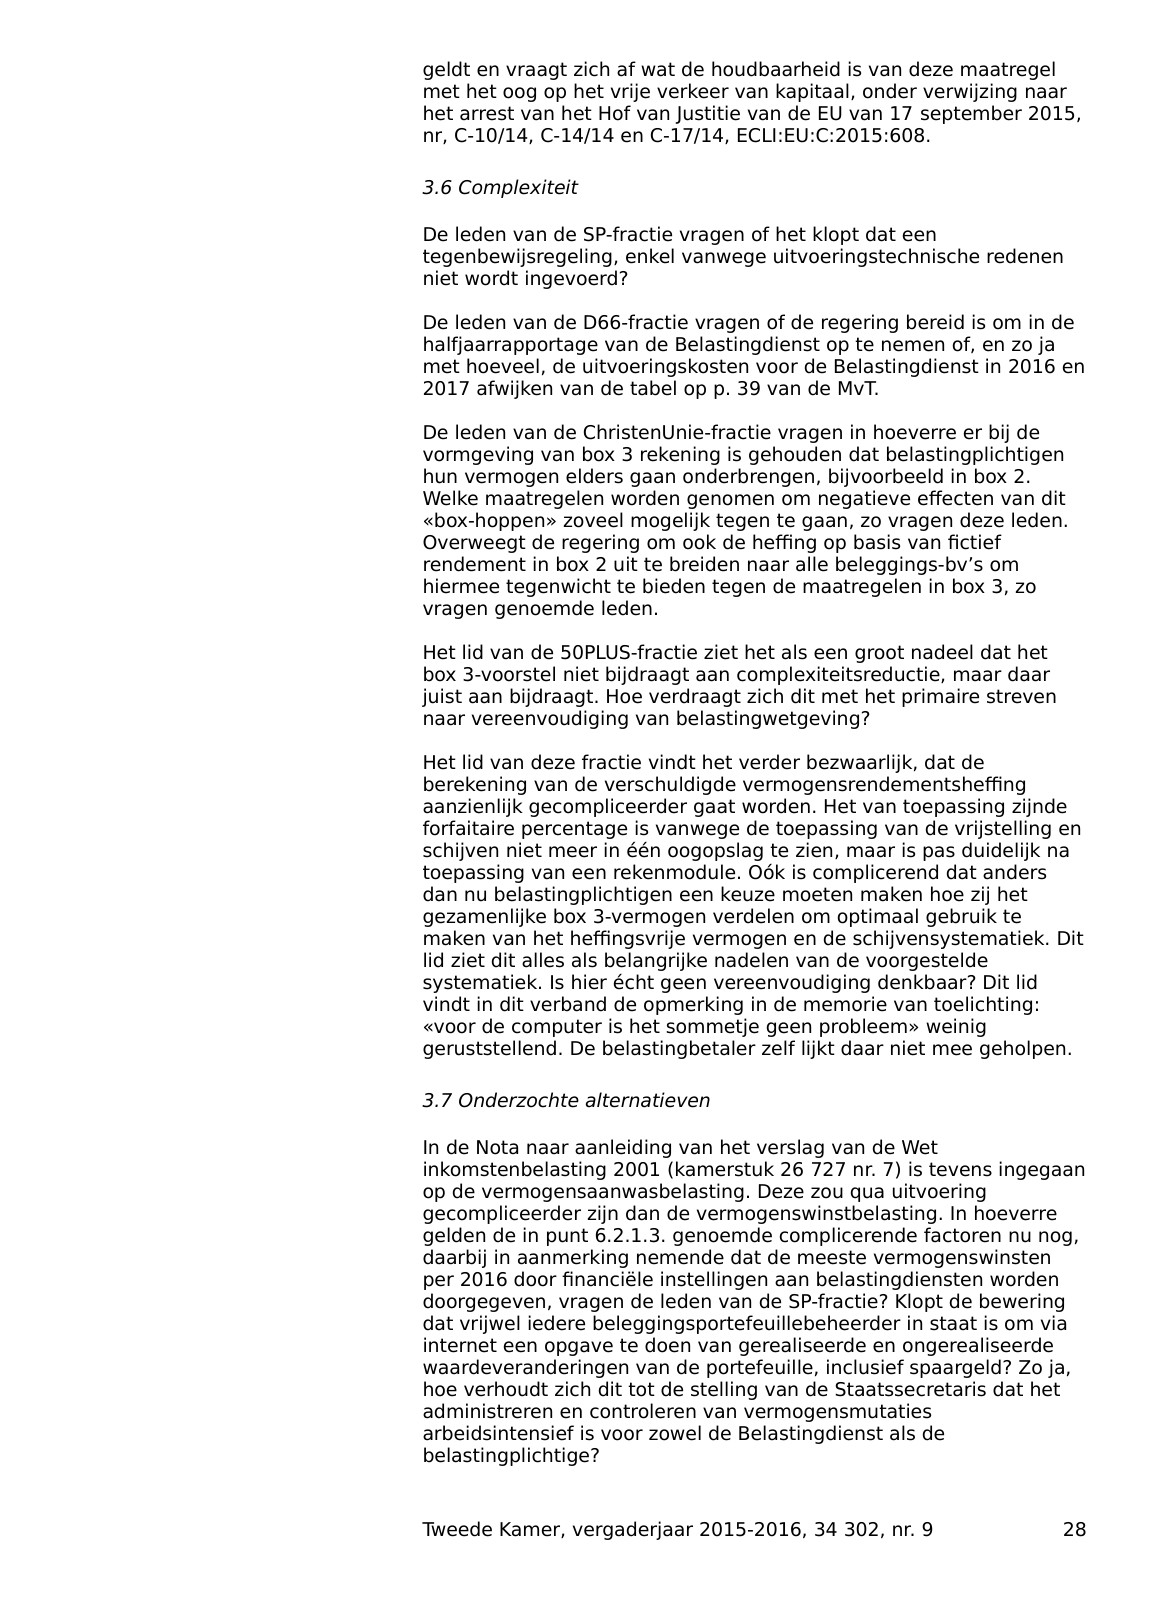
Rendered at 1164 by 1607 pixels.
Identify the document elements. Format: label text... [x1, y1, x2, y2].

subtitle 3.7 Onderzochte alternatieven [422, 1090, 1087, 1112]
text Het lid van de 50PLUS-fractie ziet het als een groot nadeel dat het box 3-voorstel niet bijdraagt aan complexiteitsreductie, maar daar juist aan bijdraagt. Hoe verdraagt zich dit met het primaire streven naar vereenvoudiging van belastingwetgeving? [422, 642, 1087, 730]
subtitle 3.6 Complexiteit [422, 177, 1087, 199]
text In de Nota naar aanleiding van het verslag van de Wet inkomstenbelasting 2001 (kamerstuk 26 727 nr. 7) is tevens ingegaan op de vermogensaanwasbelasting. Deze zou qua uitvoering gecompliceerder zijn dan de vermogenswinstbelasting. In hoeverre gelden de in punt 6.2.1.3. genoemde complicerende factoren nu nog, daarbij in aanmerking nemende dat de meeste vermogenswinsten per 2016 door financiële instellingen aan belastingdiensten worden doorgegeven, vragen de leden van de SP-fractie? Klopt de bewering dat vrijwel iedere beleggingsportefeuillebeheerder in staat is om via internet een opgave te doen van gerealiseerde en ongerealiseerde waardeveranderingen van de portefeuille, inclusief spaargeld? Zo ja, hoe verhoudt zich dit tot de stelling van de Staatssecretaris dat het administreren en controleren van vermogensmutaties arbeidsintensief is voor zowel de Belastingdienst als de belastingplichtige? [422, 1137, 1087, 1467]
text geldt en vraagt zich af wat de houdbaarheid is van deze maatregel met het oog op het vrije verkeer van kapitaal, onder verwijzing naar het arrest van het Hof van Justitie van de EU van 17 september 2015, nr, C-10/14, C-14/14 en C-17/14, ECLI:EU:C:2015:608. [422, 59, 1087, 147]
text De leden van de ChristenUnie-fractie vragen in hoeverre er bij de vormgeving van box 3 rekening is gehouden dat belastingplichtigen hun vermogen elders gaan onderbrengen, bijvoorbeeld in box 2. Welke maatregelen worden genomen om negatieve effecten van dit «box-hoppen» zoveel mogelijk tegen te gaan, zo vragen deze leden. Overweegt de regering om ook de heffing op basis van fictief rendement in box 2 uit te breiden naar alle beleggings-bv’s om hiermee tegenwicht te bieden tegen de maatregelen in box 3, zo vragen genoemde leden. [422, 422, 1087, 620]
text Het lid van deze fractie vindt het verder bezwaarlijk, dat de berekening van de verschuldigde vermogensrendementsheffing aanzienlijk gecompliceerder gaat worden. Het van toepassing zijnde forfaitaire percentage is vanwege de toepassing van de vrijstelling en schijven niet meer in één oogopslag te zien, maar is pas duidelijk na toepassing van een rekenmodule. Oók is complicerend dat anders dan nu belastingplichtigen een keuze moeten maken hoe zij het gezamenlijke box 3-vermogen verdelen om optimaal gebruik te maken van het heffingsvrije vermogen en de schijvensystematiek. Dit lid ziet dit alles als belangrijke nadelen van de voorgestelde systematiek. Is hier écht geen vereenvoudiging denkbaar? Dit lid vindt in dit verband de opmerking in de memorie van toelichting: «voor de computer is het sommetje geen probleem» weinig geruststellend. De belastingbetaler zelf lijkt daar niet mee geholpen. [422, 752, 1087, 1060]
text De leden van de SP-fractie vragen of het klopt dat een tegenbewijsregeling, enkel vanwege uitvoeringstechnische redenen niet wordt ingevoerd? [422, 224, 1087, 290]
text De leden van de D66-fractie vragen of de regering bereid is om in de halfjaarrapportage van de Belastingdienst op te nemen of, en zo ja met hoeveel, de uitvoeringskosten voor de Belastingdienst in 2016 en 2017 afwijken van de tabel op p. 39 van de MvT. [422, 312, 1087, 400]
